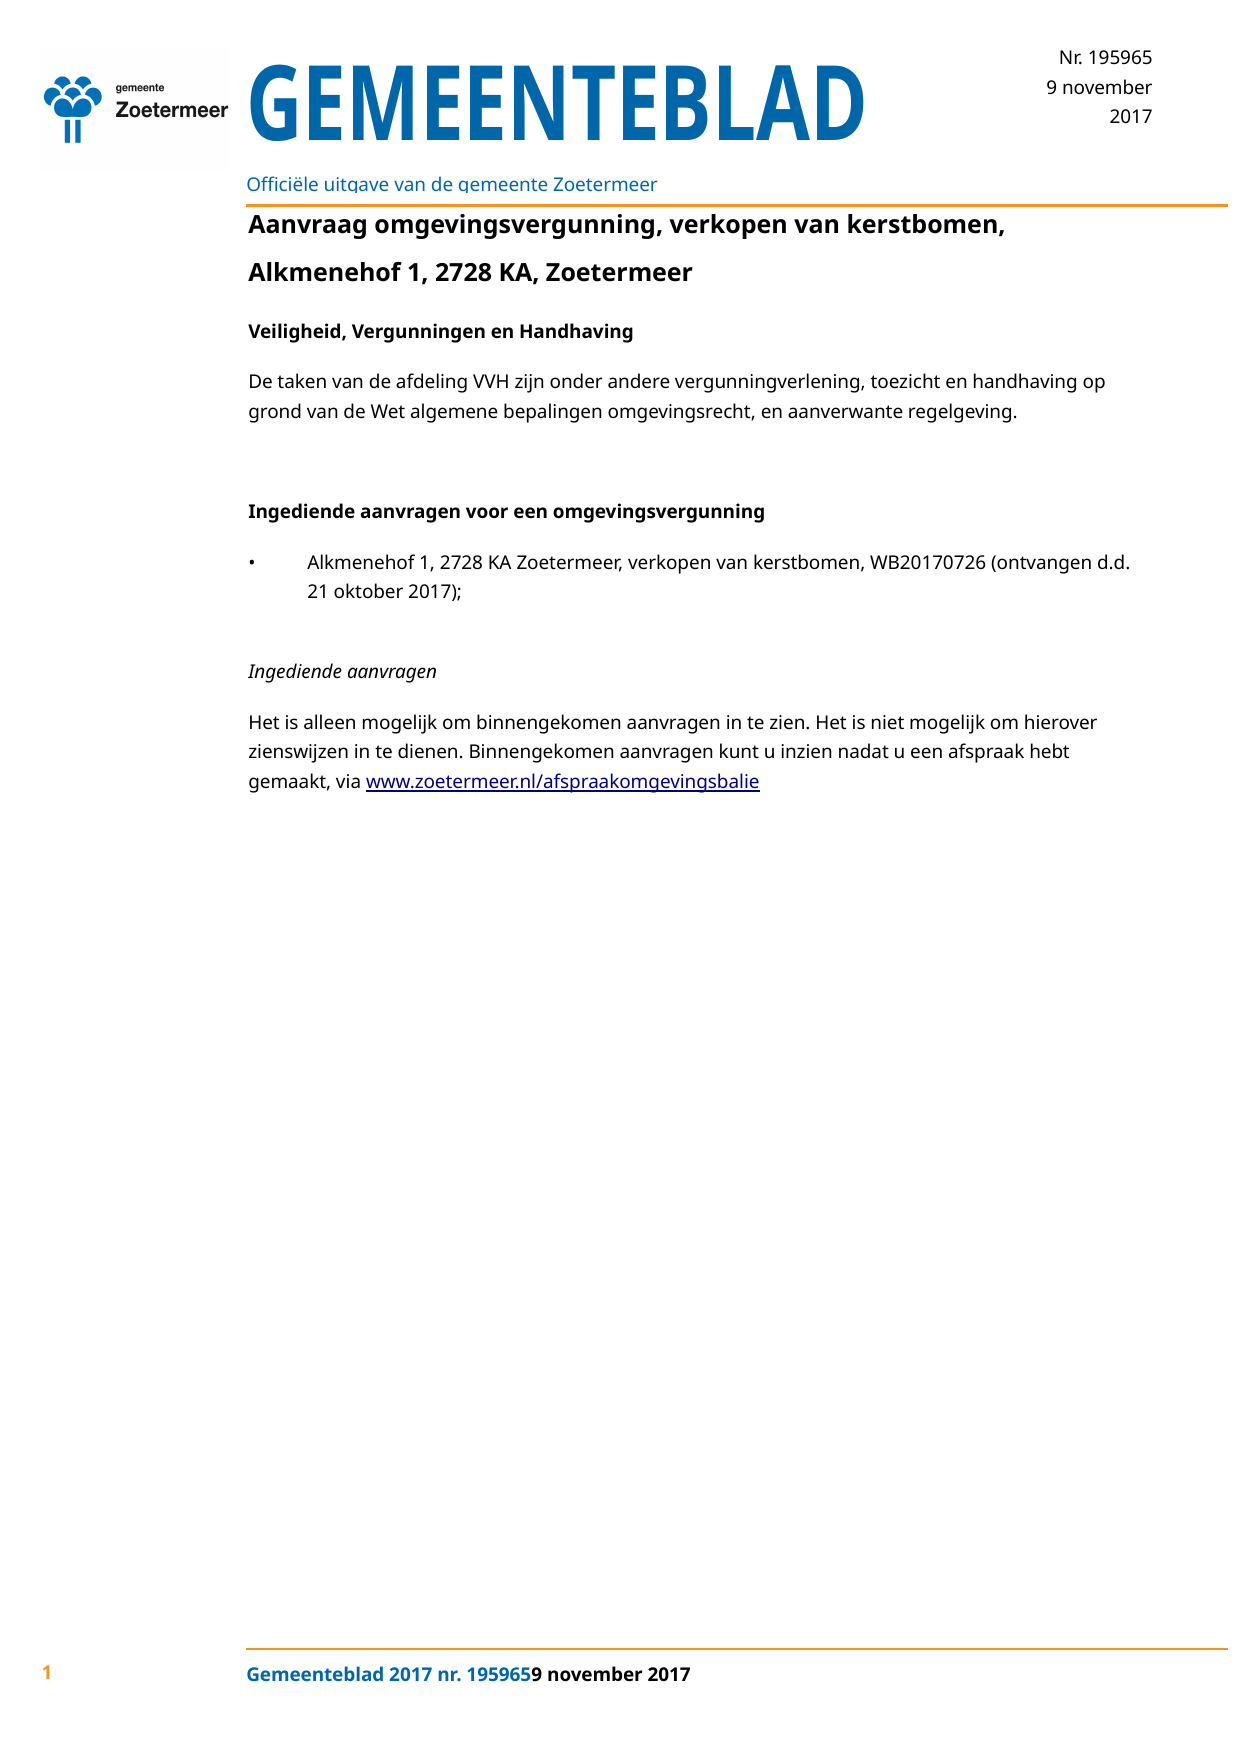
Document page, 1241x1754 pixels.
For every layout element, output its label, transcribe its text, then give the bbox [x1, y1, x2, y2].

picture [41, 47, 231, 172]
text Het is alleen mogelijk om binnengekomen aanvragen in te zien. Het is niet mogelijk om hierover zienswijzen in te dienen. Binnengekomen aanvragen kunt u inzien nadat u een afspraak hebt gemaakt, via www.zoetermeer.nl/afspraakomgevingsbalie [248, 709, 1152, 794]
list Alkmenehof 1, 2728 KA Zoetermeer, verkopen van kerstbomen, WB20170726 (ontvangen d.d. 21 oktober 2017); [248, 549, 1152, 604]
text Ingediende aanvragen [248, 659, 1152, 684]
text Veiligheid, Vergunningen en Handhaving [248, 318, 1152, 344]
text Ingediende aanvragen voor een omgevingsvergunning [248, 499, 1152, 524]
text Aanvraag omgevingsvergunning, verkopen van kerstbomen, Alkmenehof 1, 2728 KA, Zoetermeer [248, 207, 1152, 288]
text De taken van de afdeling VVH zijn onder andere vergunningverlening, toezicht en handhaving op grond van de Wet algemene bepalingen omgevingsrecht, en aanverwante regelgeving. [248, 368, 1152, 424]
